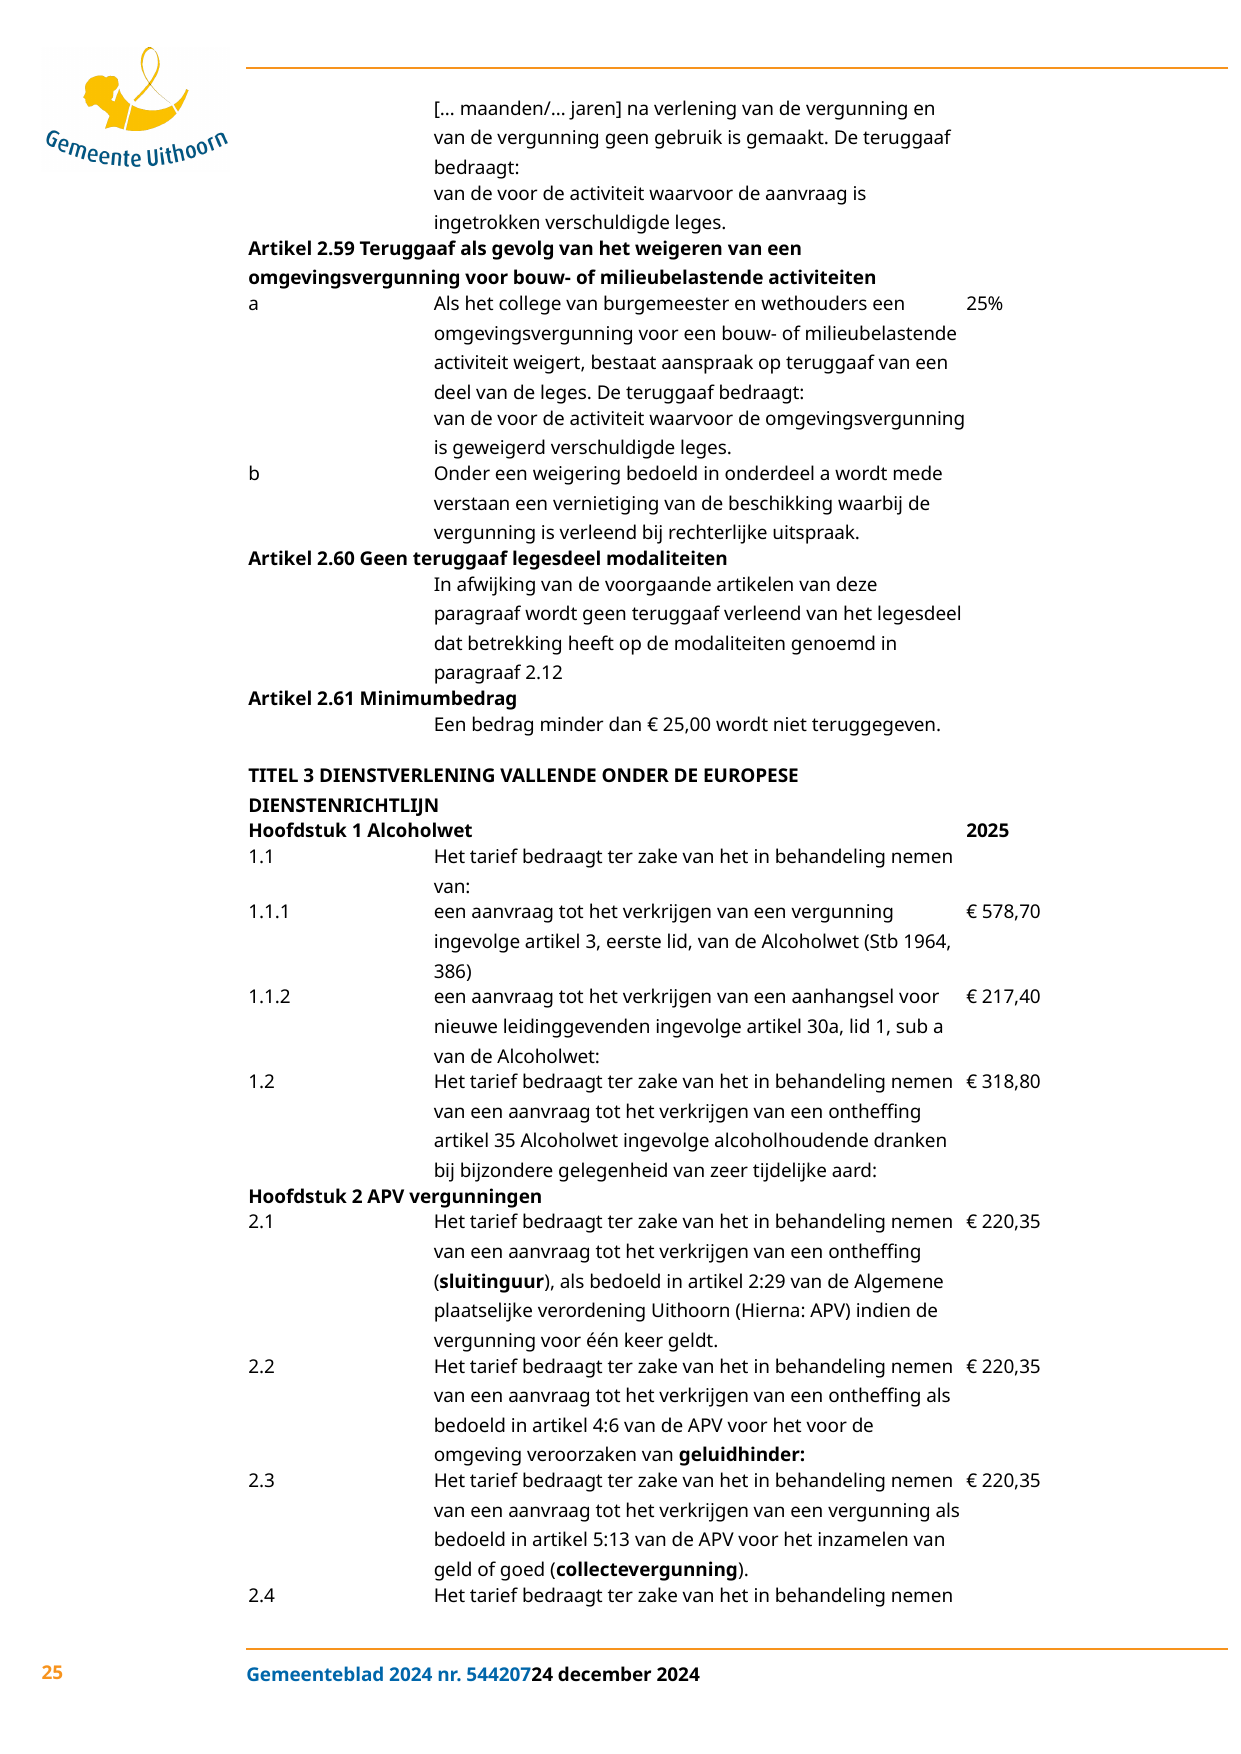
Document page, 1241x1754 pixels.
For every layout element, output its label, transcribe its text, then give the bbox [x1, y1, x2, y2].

table_cell [966, 460, 1152, 545]
table_cell € 578,70 [966, 899, 1152, 984]
table_cell Het tarief bedraagt ter zake van het in behandeling nemen van een aanvraag tot het verkrijgen van een ontheffing als bedoeld in artikel 4:6 van de APV voor het voor de omgeving veroorzaken van geluidhinder: [434, 1353, 966, 1467]
table_cell [248, 737, 433, 762]
table_cell [966, 405, 1152, 460]
table_cell 2.3 [248, 1467, 433, 1582]
table_cell Artikel 2.60 Geen teruggaaf legesdeel modaliteiten [248, 545, 966, 571]
picture [41, 47, 231, 172]
table_cell € 220,35 [966, 1467, 1152, 1582]
table_cell Het tarief bedraagt ter zake van het in behandeling nemen [434, 1582, 966, 1607]
table_cell van de voor de activiteit waarvoor de omgevingsvergunning is geweigerd verschuldigde leges. [434, 405, 966, 460]
table_cell [966, 1183, 1152, 1209]
table_cell [966, 844, 1152, 899]
table_cell [248, 95, 433, 180]
table_cell 1.1 [248, 844, 433, 899]
table_cell 2025 [966, 818, 1152, 843]
table_cell [966, 737, 1152, 762]
table_cell [966, 711, 1152, 737]
table_cell een aanvraag tot het verkrijgen van een aanhangsel voor nieuwe leidinggevenden ingevolge artikel 30a, lid 1, sub a van de Alcoholwet: [434, 984, 966, 1068]
table_cell een aanvraag tot het verkrijgen van een vergunning ingevolge artikel 3, eerste lid, van de Alcoholwet (Stb 1964, 386) [434, 899, 966, 984]
table_cell Het tarief bedraagt ter zake van het in behandeling nemen van een aanvraag tot het verkrijgen van een ontheffing (sluitinguur), als bedoeld in artikel 2:29 van de Algemene plaatselijke verordening Uithoorn (Hierna: APV) indien de vergunning voor één keer geldt. [434, 1209, 966, 1353]
table_cell Hoofdstuk 1 Alcoholwet [248, 818, 966, 843]
table_cell Hoofdstuk 2 APV vergunningen [248, 1183, 966, 1209]
table_cell [434, 737, 966, 762]
table_cell Het tarief bedraagt ter zake van het in behandeling nemen van een aanvraag tot het verkrijgen van een vergunning als bedoeld in artikel 5:13 van de APV voor het inzamelen van geld of goed (collectevergunning). [434, 1467, 966, 1582]
table_cell [966, 763, 1152, 818]
table_cell [… maanden/… jaren] na verlening van de vergunning en van de vergunning geen gebruik is gemaakt. De teruggaaf bedraagt: [434, 95, 966, 180]
table_cell Artikel 2.59 Teruggaaf als gevolg van het weigeren van een omgevingsvergunning voor bouw- of milieubelastende activiteiten [248, 235, 966, 290]
table_cell b [248, 460, 433, 545]
table_cell € 220,35 [966, 1353, 1152, 1467]
table_cell [966, 180, 1152, 235]
table_cell € 220,35 [966, 1209, 1152, 1353]
table_cell Het tarief bedraagt ter zake van het in behandeling nemen van: [434, 844, 966, 899]
table_cell 2.4 [248, 1582, 433, 1607]
table_cell € 318,80 [966, 1069, 1152, 1183]
table_cell 25% [966, 290, 1152, 405]
table_cell 1.1.1 [248, 899, 433, 984]
table_cell 1.1.2 [248, 984, 433, 1068]
table_cell [966, 1582, 1152, 1607]
table_cell van de voor de activiteit waarvoor de aanvraag is ingetrokken verschuldigde leges. [434, 180, 966, 235]
table_cell 1.2 [248, 1069, 433, 1183]
table_cell [966, 95, 1152, 180]
table_cell [966, 685, 1152, 711]
table_cell [248, 180, 433, 235]
table_cell Onder een weigering bedoeld in onderdeel a wordt mede verstaan een vernietiging van de beschikking waarbij de vergunning is verleend bij rechterlijke uitspraak. [434, 460, 966, 545]
table_cell a [248, 290, 433, 405]
table_cell Artikel 2.61 Minimumbedrag [248, 685, 966, 711]
table_cell Een bedrag minder dan € 25,00 wordt niet teruggegeven. [434, 711, 966, 737]
table_cell TITEL 3 DIENSTVERLENING VALLENDE ONDER DE EUROPESE DIENSTENRICHTLIJN [248, 763, 966, 818]
table_cell 2.1 [248, 1209, 433, 1353]
table_cell [248, 711, 433, 737]
table_cell [966, 235, 1152, 290]
table_cell [248, 571, 433, 685]
table_cell Als het college van burgemeester en wethouders een omgevingsvergunning voor een bouw- of milieubelastende activiteit weigert, bestaat aanspraak op teruggaaf van een deel van de leges. De teruggaaf bedraagt: [434, 290, 966, 405]
table_cell [966, 545, 1152, 571]
table_cell € 217,40 [966, 984, 1152, 1068]
table_cell [966, 571, 1152, 685]
table_cell Het tarief bedraagt ter zake van het in behandeling nemen van een aanvraag tot het verkrijgen van een ontheffing artikel 35 Alcoholwet ingevolge alcoholhoudende dranken bij bijzondere gelegenheid van zeer tijdelijke aard: [434, 1069, 966, 1183]
table_cell [248, 405, 433, 460]
table_cell 2.2 [248, 1353, 433, 1467]
table_cell In afwijking van de voorgaande artikelen van deze paragraaf wordt geen teruggaaf verleend van het legesdeel dat betrekking heeft op de modaliteiten genoemd in paragraaf 2.12 [434, 571, 966, 685]
